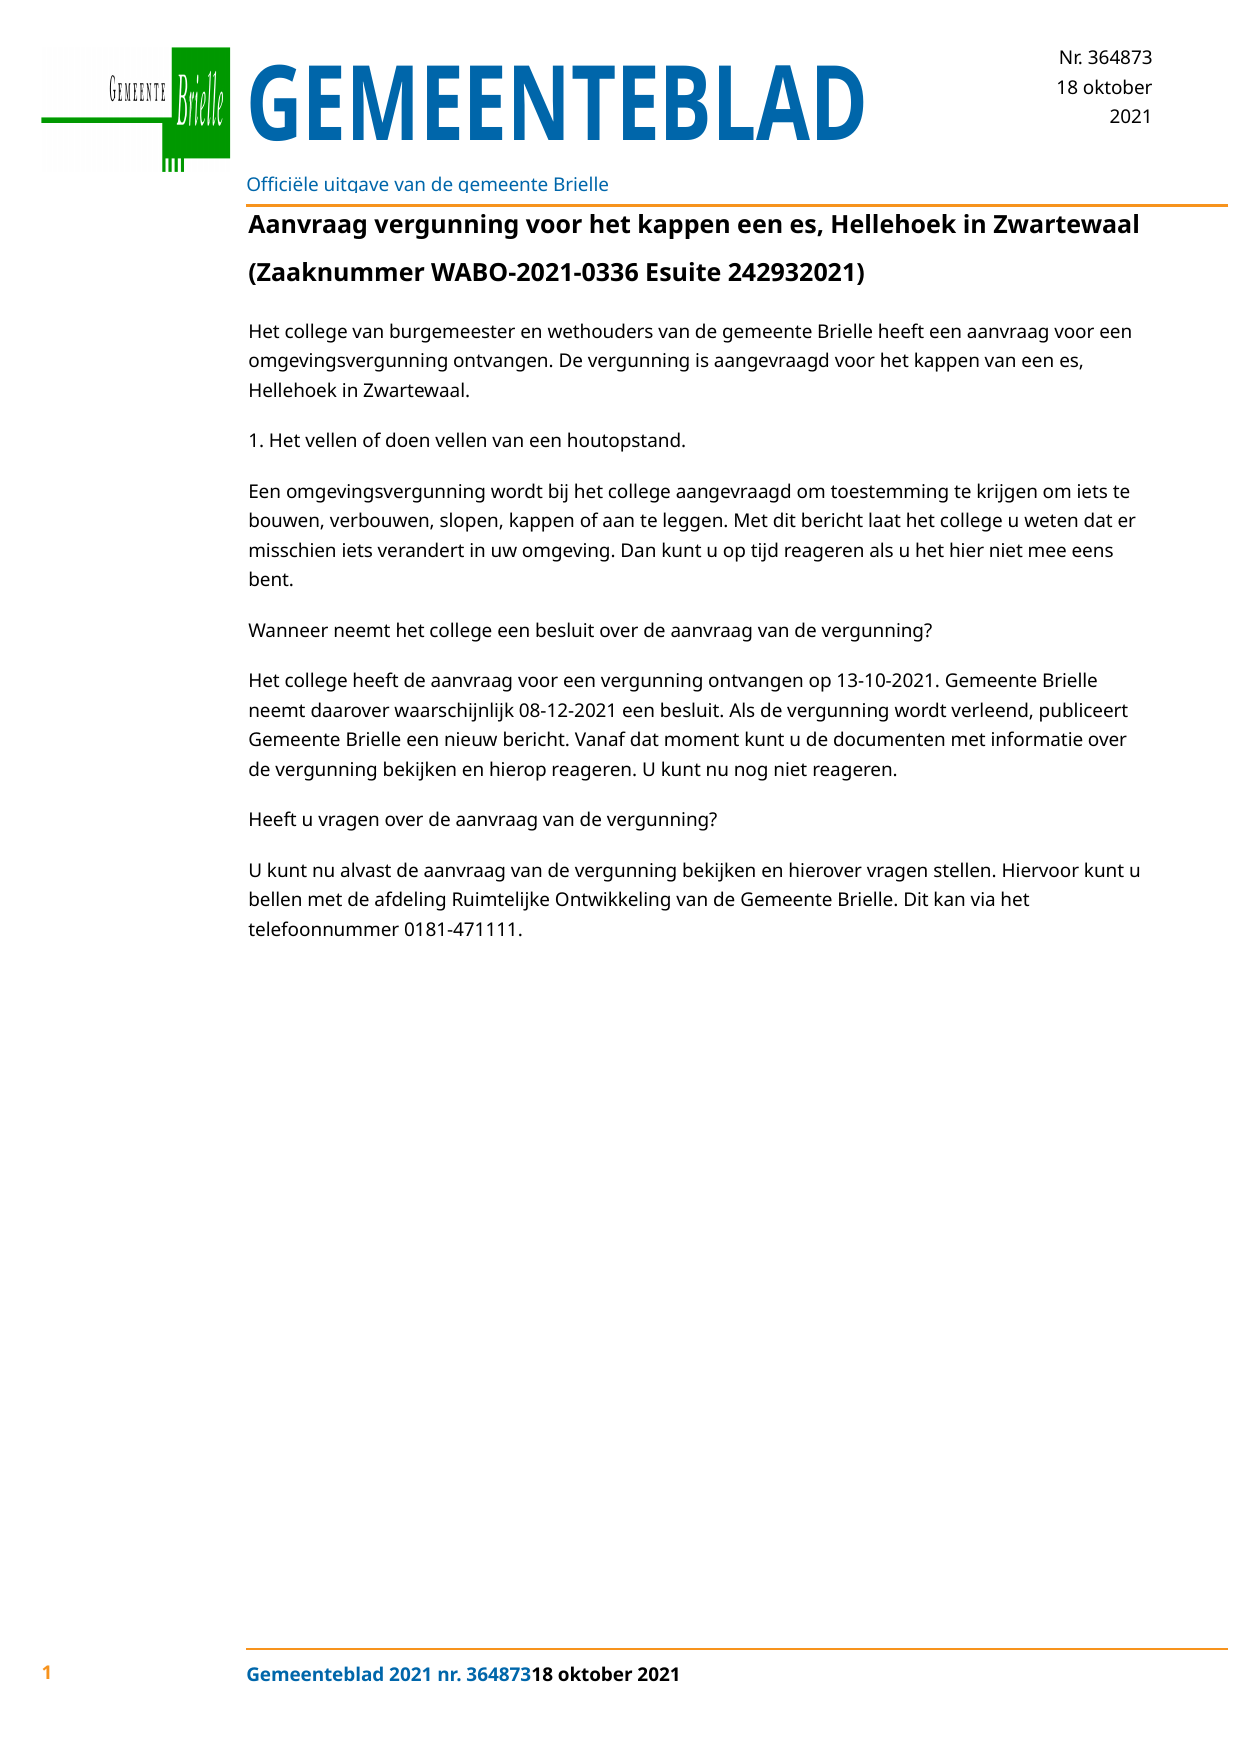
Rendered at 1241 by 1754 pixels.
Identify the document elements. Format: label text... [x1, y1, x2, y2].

text Wanneer neemt het college een besluit over de aanvraag van de vergunning? [248, 617, 1152, 643]
text Het college heeft de aanvraag voor een vergunning ontvangen op 13-10-2021. Gemeente Brielle neemt daarover waarschijnlijk 08-12-2021 een besluit. Als de vergunning wordt verleend, publiceert Gemeente Brielle een nieuw bericht. Vanaf dat moment kunt u de documenten met informatie over de vergunning bekijken en hierop reageren. U kunt nu nog niet reageren. [248, 667, 1152, 782]
text Heeft u vragen over de aanvraag van de vergunning? [248, 807, 1152, 832]
text 1. Het vellen of doen vellen van een houtopstand. [248, 427, 1152, 453]
picture [41, 47, 231, 172]
text Een omgevingsvergunning wordt bij het college aangevraagd om toestemming te krijgen om iets te bouwen, verbouwen, slopen, kappen of aan te leggen. Met dit bericht laat het college u weten dat er misschien iets verandert in uw omgeving. Dan kunt u op tijd reageren als u het hier niet mee eens bent. [248, 478, 1152, 592]
text Het college van burgemeester en wethouders van de gemeente Brielle heeft een aanvraag voor een omgevingsvergunning ontvangen. De vergunning is aangevraagd voor het kappen van een es, Hellehoek in Zwartewaal. [248, 318, 1152, 403]
text Aanvraag vergunning voor het kappen een es, Hellehoek in Zwartewaal (Zaaknummer WABO-2021-0336 Esuite 242932021) [248, 207, 1152, 288]
text U kunt nu alvast de aanvraag van de vergunning bekijken en hierover vragen stellen. Hiervoor kunt u bellen met de afdeling Ruimtelijke Ontwikkeling van de Gemeente Brielle. Dit kan via het telefoonnummer 0181-471111. [248, 857, 1152, 942]
